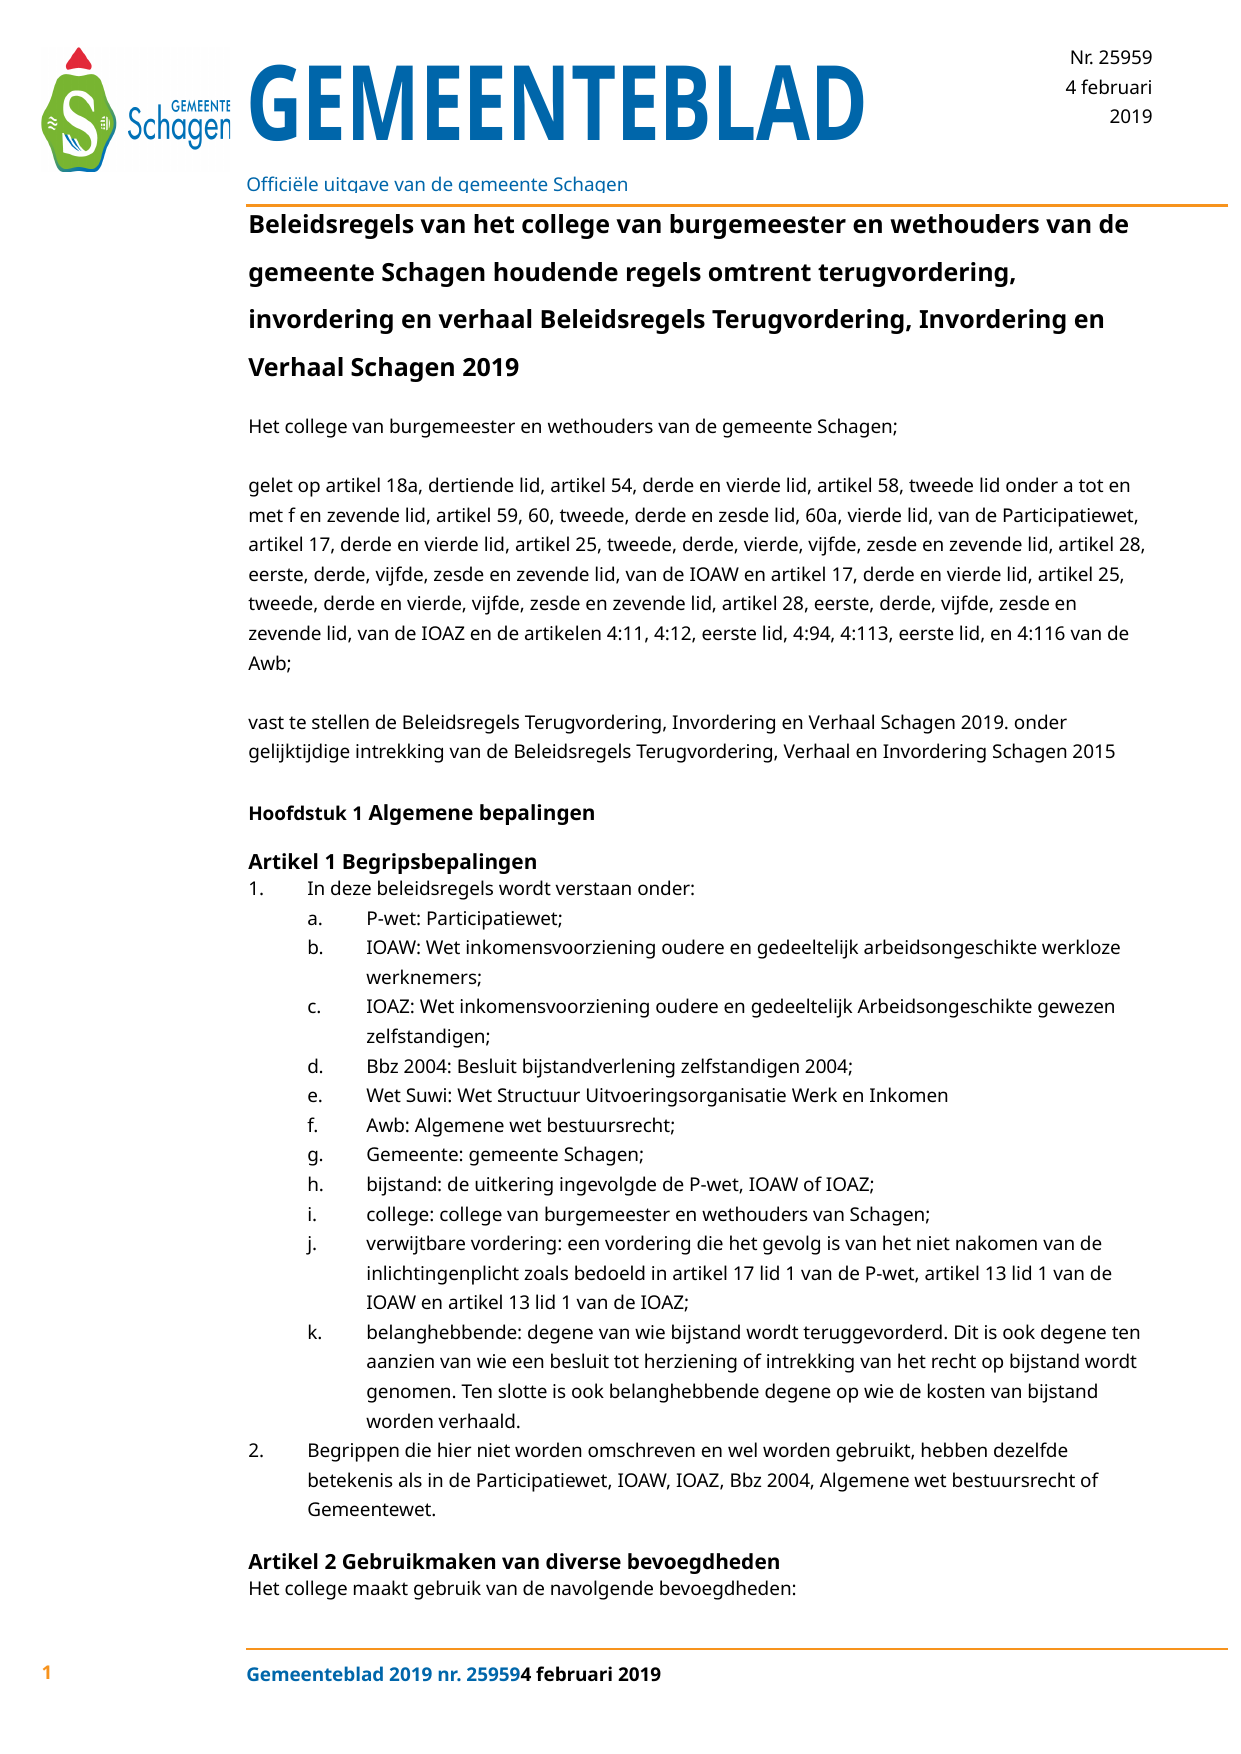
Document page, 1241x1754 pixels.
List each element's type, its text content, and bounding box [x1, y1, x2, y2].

text gelet op artikel 18a, dertiende lid, artikel 54, derde en vierde lid, artikel 58, tweede lid onder a tot en met f en zevende lid, artikel 59, 60, tweede, derde en zesde lid, 60a, vierde lid, van de Participatiewet, artikel 17, derde en vierde lid, artikel 25, tweede, derde, vierde, vijfde, zesde en zevende lid, artikel 28, eerste, derde, vijfde, zesde en zevende lid, van de IOAW en artikel 17, derde en vierde lid, artikel 25, tweede, derde en vierde, vijfde, zesde en zevende lid, artikel 28, eerste, derde, vijfde, zesde en zevende lid, van de IOAZ en de artikelen 4:11, 4:12, eerste lid, 4:94, 4:113, eerste lid, en 4:116 van de Awb; [248, 472, 1152, 676]
text Het college van burgemeester en wethouders van de gemeente Schagen; [248, 413, 1152, 439]
list verwijtbare vordering: een vordering die het gevolg is van het niet nakomen van de inlichtingenplicht zoals bedoeld in artikel 17 lid 1 van de P-wet, artikel 13 lid 1 van de IOAW en artikel 13 lid 1 van de IOAZ; [307, 1230, 1152, 1315]
list In deze beleidsregels wordt verstaan onder: [248, 875, 1152, 901]
list Wet Suwi: Wet Structuur Uitvoeringsorganisatie Werk en Inkomen [307, 1082, 1152, 1108]
list P-wet: Participatiewet; [307, 905, 1152, 931]
text Hoofdstuk 1 Algemene bepalingen [248, 798, 1152, 826]
text Artikel 1 Begripsbepalingen [248, 847, 1152, 875]
text Artikel 2 Gebruikmaken van diverse bevoegdheden [248, 1547, 1152, 1576]
text Het college maakt gebruik van de navolgende bevoegdheden: [248, 1576, 1152, 1601]
list Gemeente: gemeente Schagen; [307, 1142, 1152, 1167]
text vast te stellen de Beleidsregels Terugvordering, Invordering en Verhaal Schagen 2019. onder gelijktijdige intrekking van de Beleidsregels Terugvordering, Verhaal en Invordering Schagen 2015 [248, 709, 1152, 764]
list belanghebbende: degene van wie bijstand wordt teruggevorderd. Dit is ook degene ten aanzien van wie een besluit tot herziening of intrekking van het recht op bijstand wordt genomen. Ten slotte is ook belanghebbende degene op wie de kosten van bijstand worden verhaald. [307, 1319, 1152, 1434]
text Beleidsregels van het college van burgemeester en wethouders van de gemeente Schagen houdende regels omtrent terugvordering, invordering en verhaal Beleidsregels Terugvordering, Invordering en Verhaal Schagen 2019 [248, 207, 1152, 384]
list Begrippen die hier niet worden omschreven en wel worden gebruikt, hebben dezelfde betekenis als in de Participatiewet, IOAW, IOAZ, Bbz 2004, Algemene wet bestuursrecht of Gemeentewet. [248, 1437, 1152, 1522]
picture [41, 47, 231, 172]
list IOAZ: Wet inkomensvoorziening oudere en gedeeltelijk Arbeidsongeschikte gewezen zelfstandigen; [307, 994, 1152, 1049]
list college: college van burgemeester en wethouders van Schagen; [307, 1201, 1152, 1227]
list bijstand: de uitkering ingevolgde de P-wet, IOAW of IOAZ; [307, 1171, 1152, 1197]
list IOAW: Wet inkomensvoorziening oudere en gedeeltelijk arbeidsongeschikte werkloze werknemers; [307, 934, 1152, 990]
list Awb: Algemene wet bestuursrecht; [307, 1112, 1152, 1138]
list Bbz 2004: Besluit bijstandverlening zelfstandigen 2004; [307, 1053, 1152, 1079]
